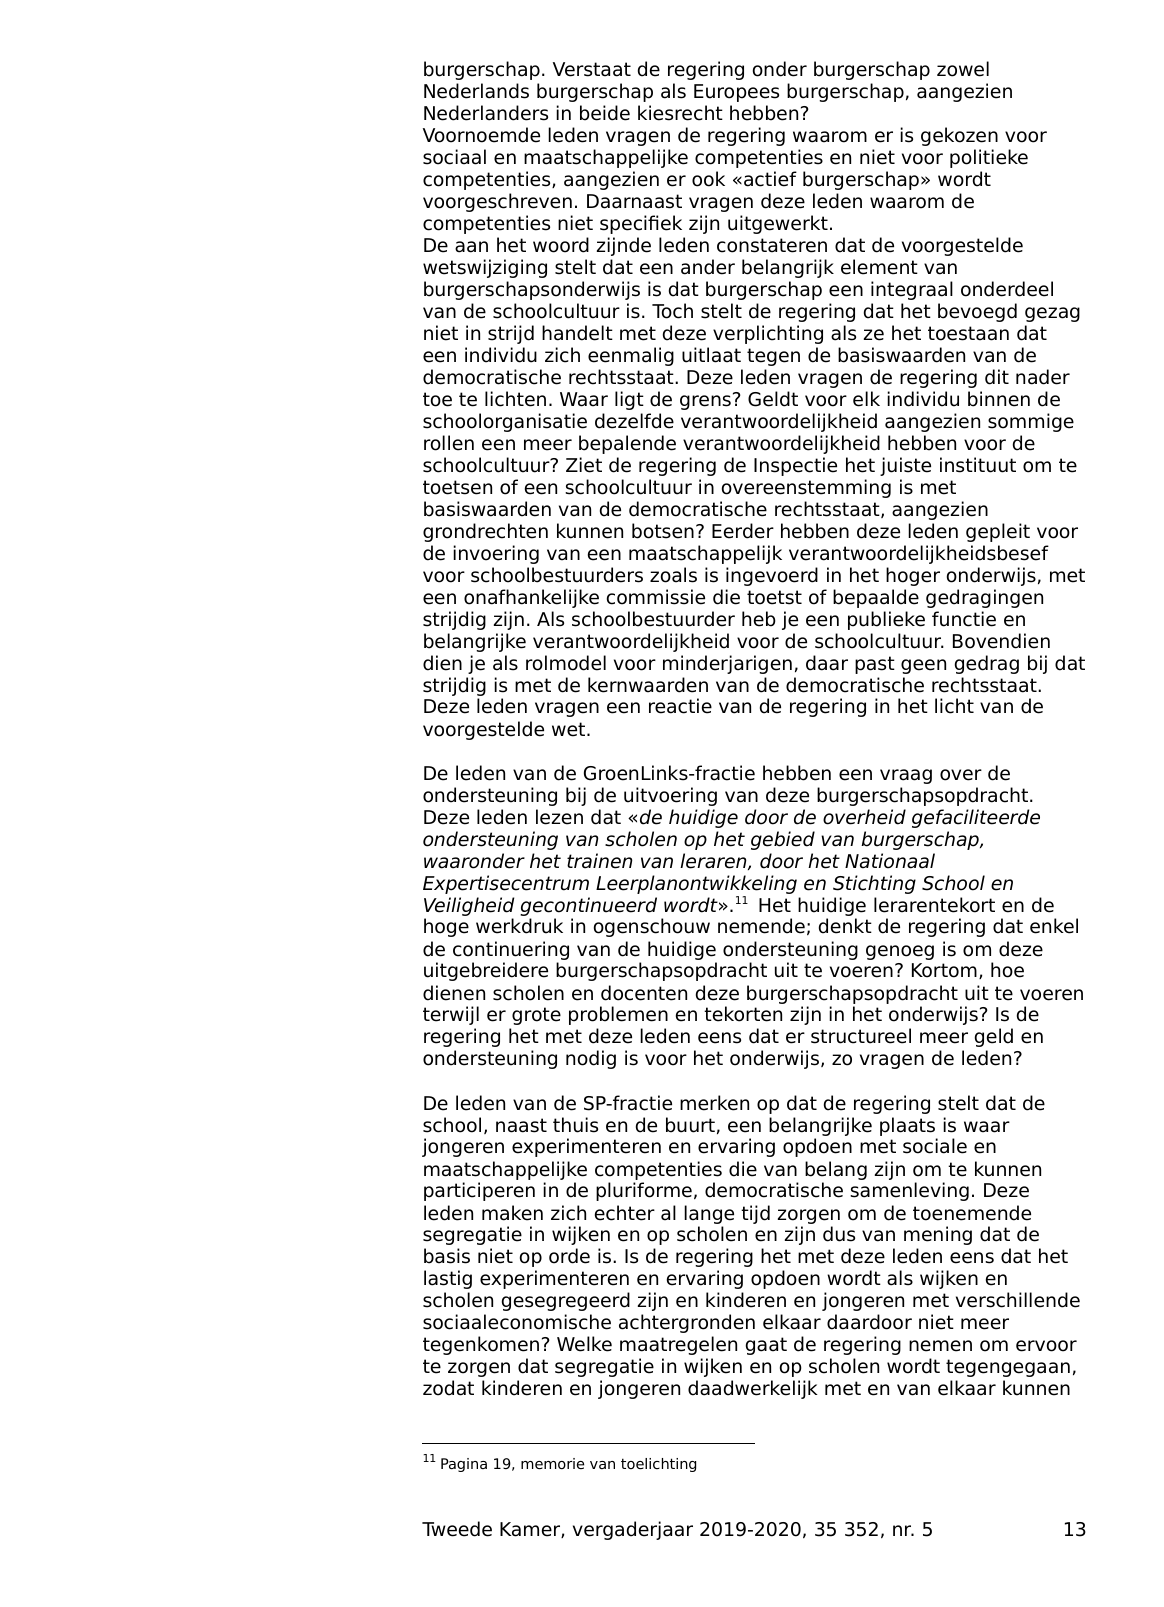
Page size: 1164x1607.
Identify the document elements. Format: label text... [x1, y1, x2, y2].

text burgerschap. Verstaat de regering onder burgerschap zowel Nederlands burgerschap als Europees burgerschap, aangezien Nederlanders in beide kiesrecht hebben? [422, 59, 1087, 125]
text De leden van de SP-fractie merken op dat de regering stelt dat de school, naast thuis en de buurt, een belangrijke plaats is waar jongeren experimenteren en ervaring opdoen met sociale en maatschappelijke competenties die van belang zijn om te kunnen participeren in de pluriforme, democratische samenleving. Deze leden maken zich echter al lange tijd zorgen om de toenemende segregatie in wijken en op scholen en zijn dus van mening dat de basis niet op orde is. Is de regering het met deze leden eens dat het lastig experimenteren en ervaring opdoen wordt als wijken en scholen gesegregeerd zijn en kinderen en jongeren met verschillende sociaaleconomische achtergronden elkaar daardoor niet meer tegenkomen? Welke maatregelen gaat de regering nemen om ervoor te zorgen dat segregatie in wijken en op scholen wordt tegengegaan, zodat kinderen en jongeren daadwerkelijk met en van elkaar kunnen [422, 1092, 1087, 1400]
text Voornoemde leden vragen de regering waarom er is gekozen voor sociaal en maatschappelijke competenties en niet voor politieke competenties, aangezien er ook «actief burgerschap» wordt voorgeschreven. Daarnaast vragen deze leden waarom de competenties niet specifiek zijn uitgewerkt. [422, 125, 1087, 235]
text De aan het woord zijnde leden constateren dat de voorgestelde wetswijziging stelt dat een ander belangrijk element van burgerschapsonderwijs is dat burgerschap een integraal onderdeel van de schoolcultuur is. Toch stelt de regering dat het bevoegd gezag niet in strijd handelt met deze verplichting als ze het toestaan dat een individu zich eenmalig uitlaat tegen de basiswaarden van de democratische rechtsstaat. Deze leden vragen de regering dit nader toe te lichten. Waar ligt de grens? Geldt voor elk individu binnen de schoolorganisatie dezelfde verantwoordelijkheid aangezien sommige rollen een meer bepalende verantwoordelijkheid hebben voor de schoolcultuur? Ziet de regering de Inspectie het juiste instituut om te toetsen of een schoolcultuur in overeenstemming is met basiswaarden van de democratische rechtsstaat, aangezien grondrechten kunnen botsen? Eerder hebben deze leden gepleit voor de invoering van een maatschappelijk verantwoordelijkheidsbesef voor schoolbestuurders zoals is ingevoerd in het hoger onderwijs, met een onafhankelijke commissie die toetst of bepaalde gedragingen strijdig zijn. Als schoolbestuurder heb je een publieke functie en belangrijke verantwoordelijkheid voor de schoolcultuur. Bovendien dien je als rolmodel voor minderjarigen, daar past geen gedrag bij dat strijdig is met de kernwaarden van de democratische rechtsstaat. Deze leden vragen een reactie van de regering in het licht van de voorgestelde wet. [422, 235, 1087, 740]
text De leden van de GroenLinks-fractie hebben een vraag over de ondersteuning bij de uitvoering van deze burgerschapsopdracht. Deze leden lezen dat «de huidige door de overheid gefaciliteerde ondersteuning van scholen op het gebied van burgerschap, waaronder het trainen van leraren, door het Nationaal Expertisecentrum Leerplanontwikkeling en Stichting School en Veiligheid gecontinueerd wordt». Het huidige lerarentekort en de hoge werkdruk in ogenschouw nemende; denkt de regering dat enkel de continuering van de huidige ondersteuning genoeg is om deze uitgebreidere burgerschapsopdracht uit te voeren? Kortom, hoe dienen scholen en docenten deze burgerschapsopdracht uit te voeren terwijl er grote problemen en tekorten zijn in het onderwijs? Is de regering het met deze leden eens dat er structureel meer geld en ondersteuning nodig is voor het onderwijs, zo vragen de leden? [422, 763, 1087, 1070]
text Pagina 19, memorie van toelichting [422, 1452, 1087, 1474]
